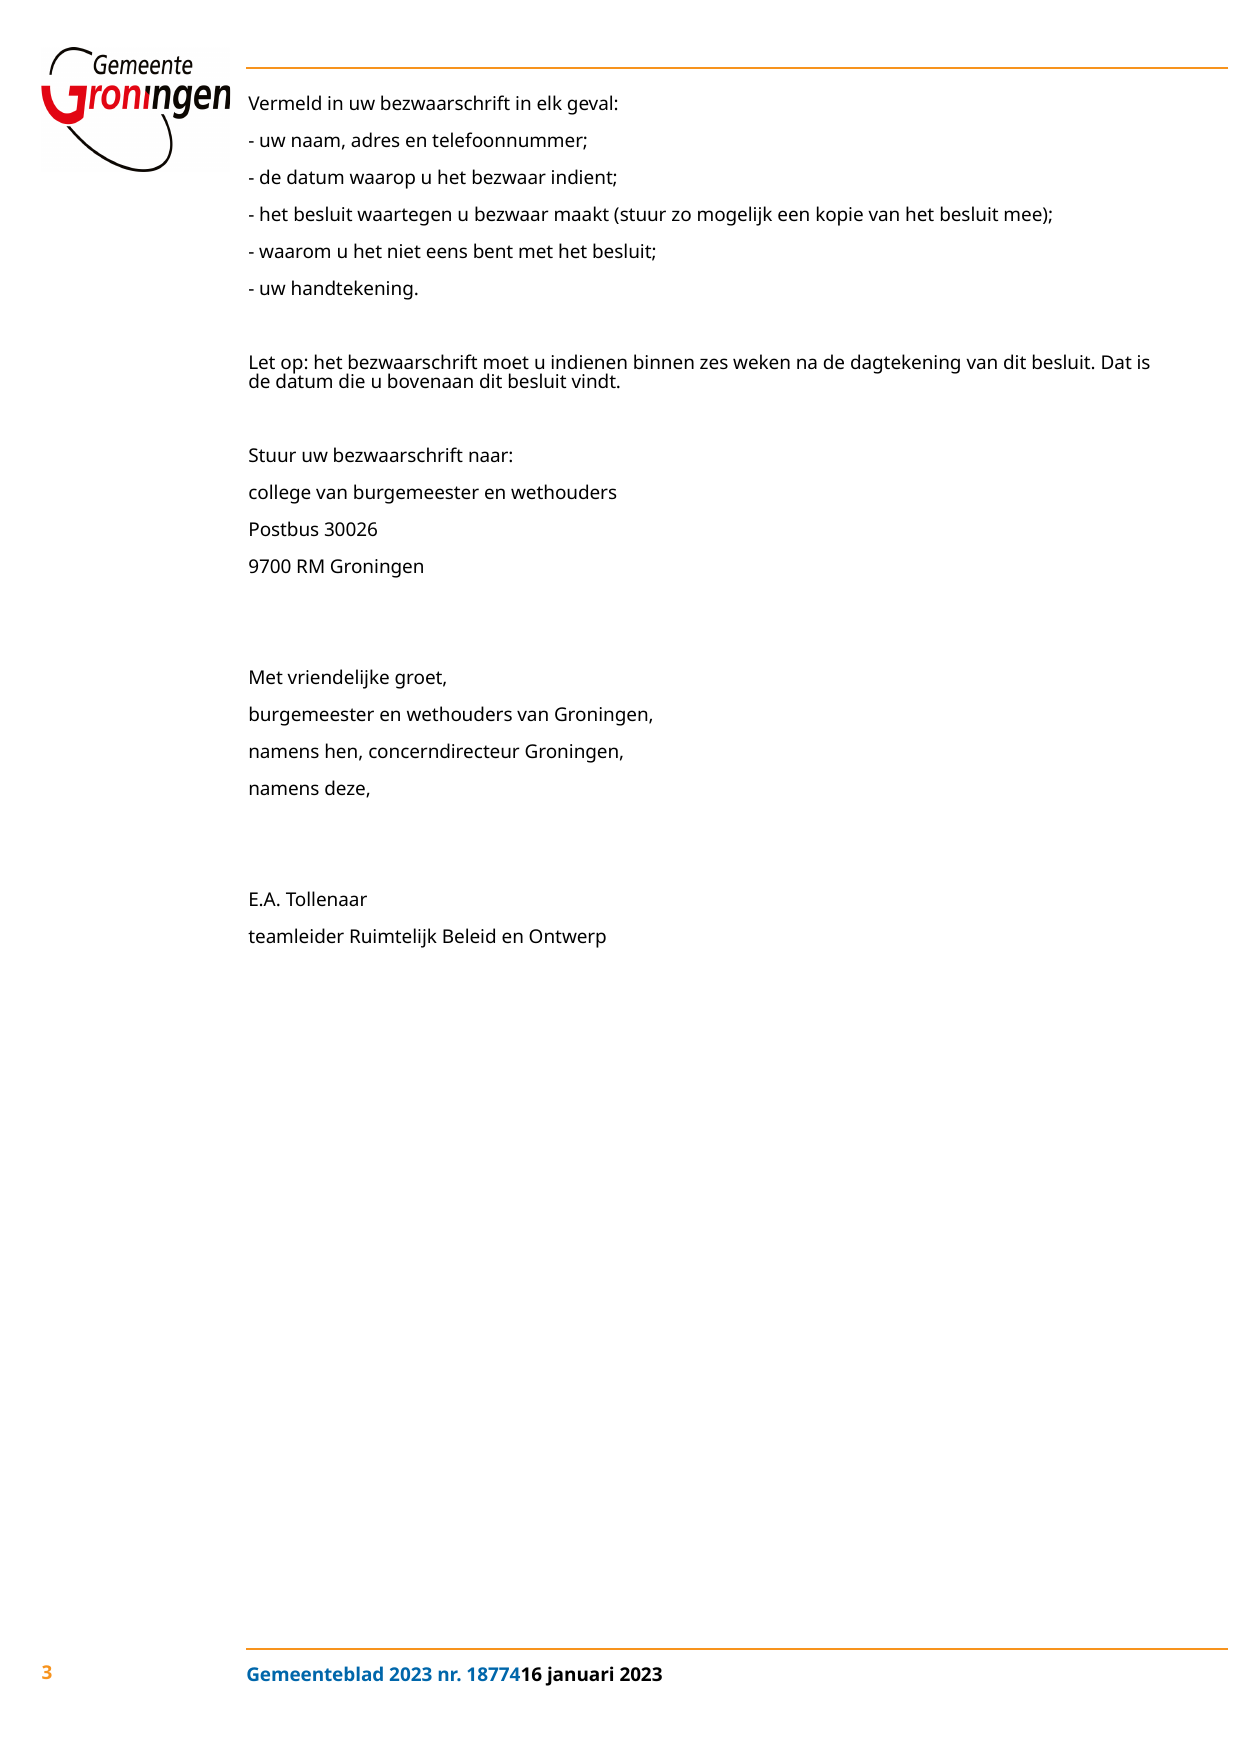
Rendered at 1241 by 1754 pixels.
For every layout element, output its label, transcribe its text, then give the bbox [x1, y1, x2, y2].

text teamleider Ruimtelijk Beleid en Ontwerp [248, 928, 1152, 947]
text - waarom u het niet eens bent met het besluit; [248, 243, 1152, 262]
text - het besluit waartegen u bezwaar maakt (stuur zo mogelijk een kopie van het besluit mee); [248, 206, 1152, 225]
text - de datum waarop u het bezwaar indient; [248, 169, 1152, 188]
text Let op: het bezwaarschrift moet u indienen binnen zes weken na de dagtekening van dit besluit. Dat is de datum die u bovenaan dit besluit vindt. [248, 354, 1152, 392]
text namens hen, concerndirecteur Groningen, [248, 743, 1152, 762]
text E.A. Tollenaar [248, 891, 1152, 910]
text namens deze, [248, 780, 1152, 799]
text Stuur uw bezwaarschrift naar: [248, 447, 1152, 466]
text - uw naam, adres en telefoonnummer; [248, 132, 1152, 151]
text Postbus 30026 [248, 521, 1152, 540]
text Vermeld in uw bezwaarschrift in elk geval: [248, 95, 1152, 114]
text - uw handtekening. [248, 280, 1152, 299]
text college van burgemeester en wethouders [248, 484, 1152, 503]
text 9700 RM Groningen [248, 558, 1152, 577]
text Met vriendelijke groet, [248, 669, 1152, 688]
picture [41, 47, 231, 172]
text burgemeester en wethouders van Groningen, [248, 706, 1152, 725]
